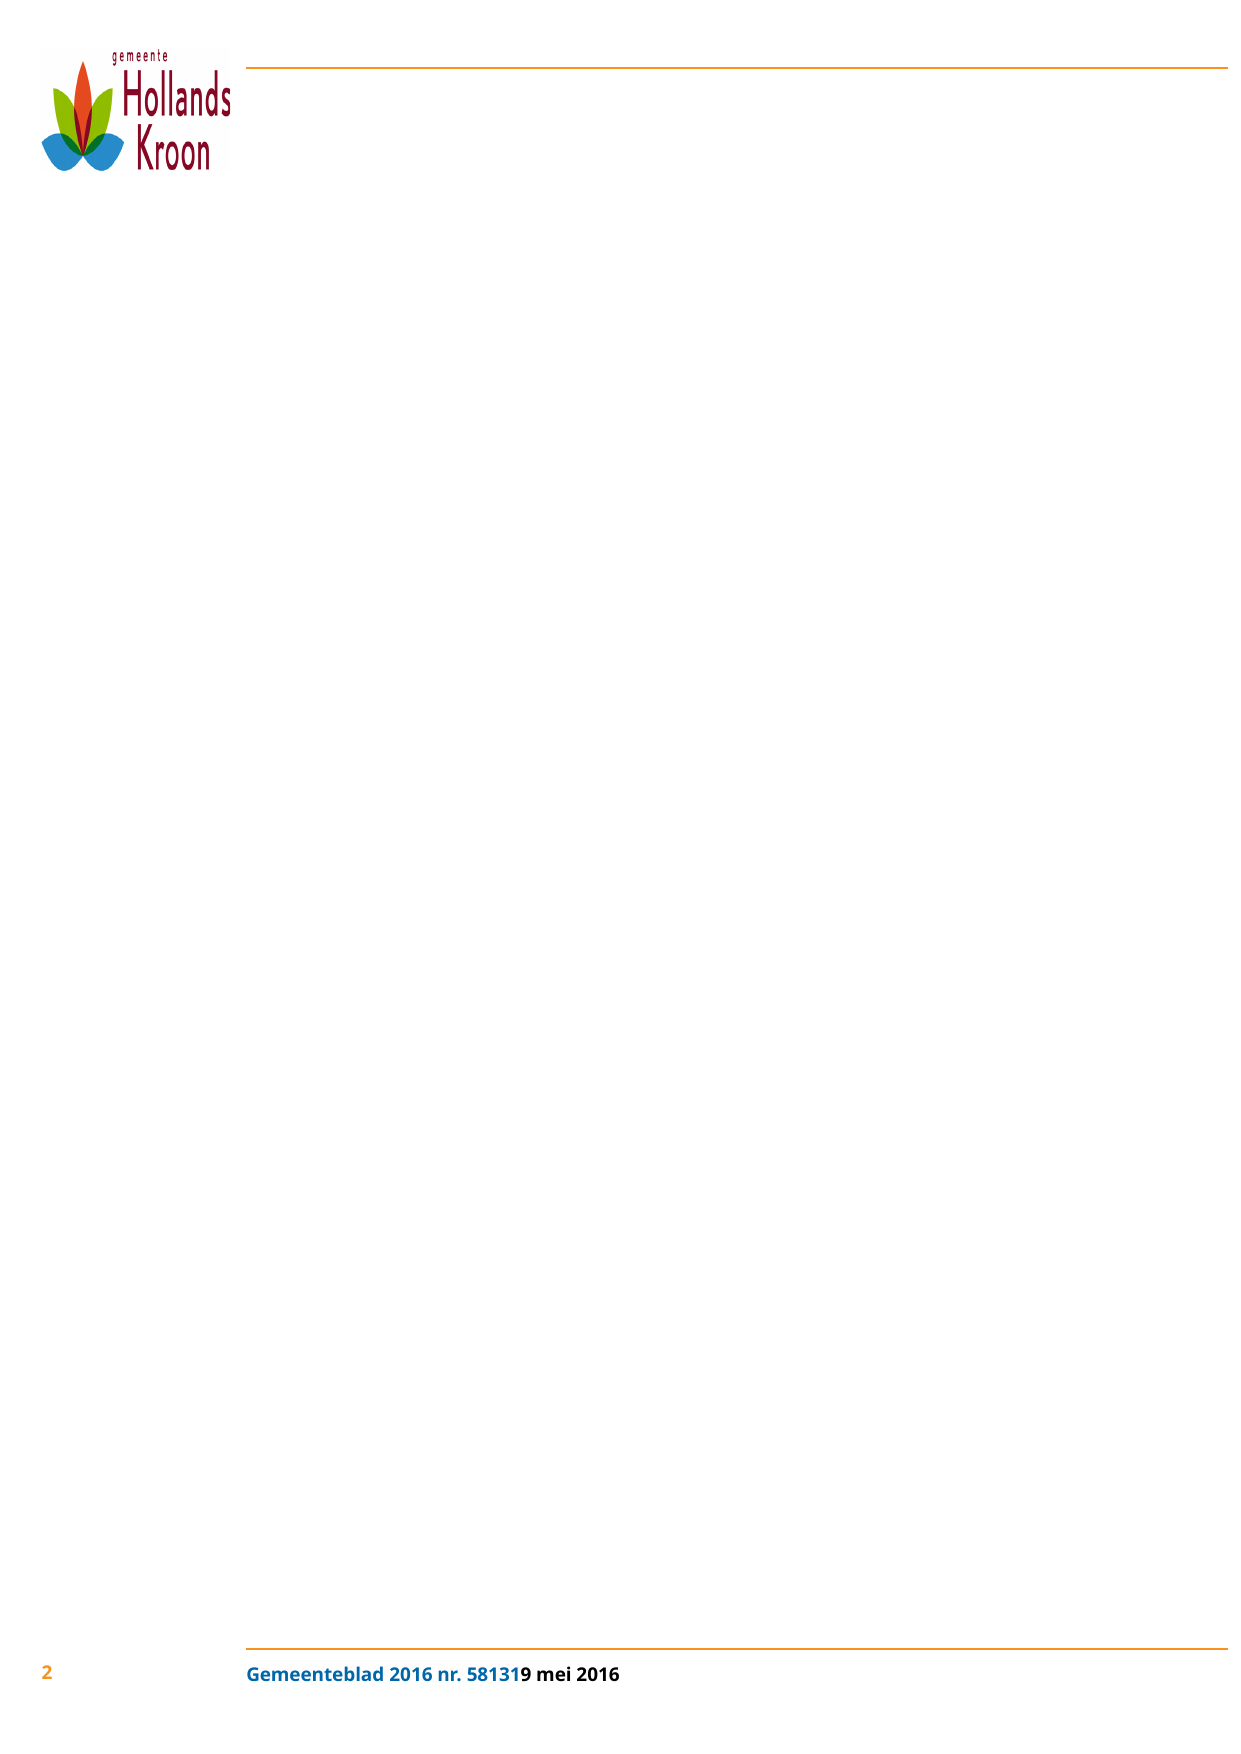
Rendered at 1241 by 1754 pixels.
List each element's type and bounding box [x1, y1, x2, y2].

picture [41, 47, 231, 172]
